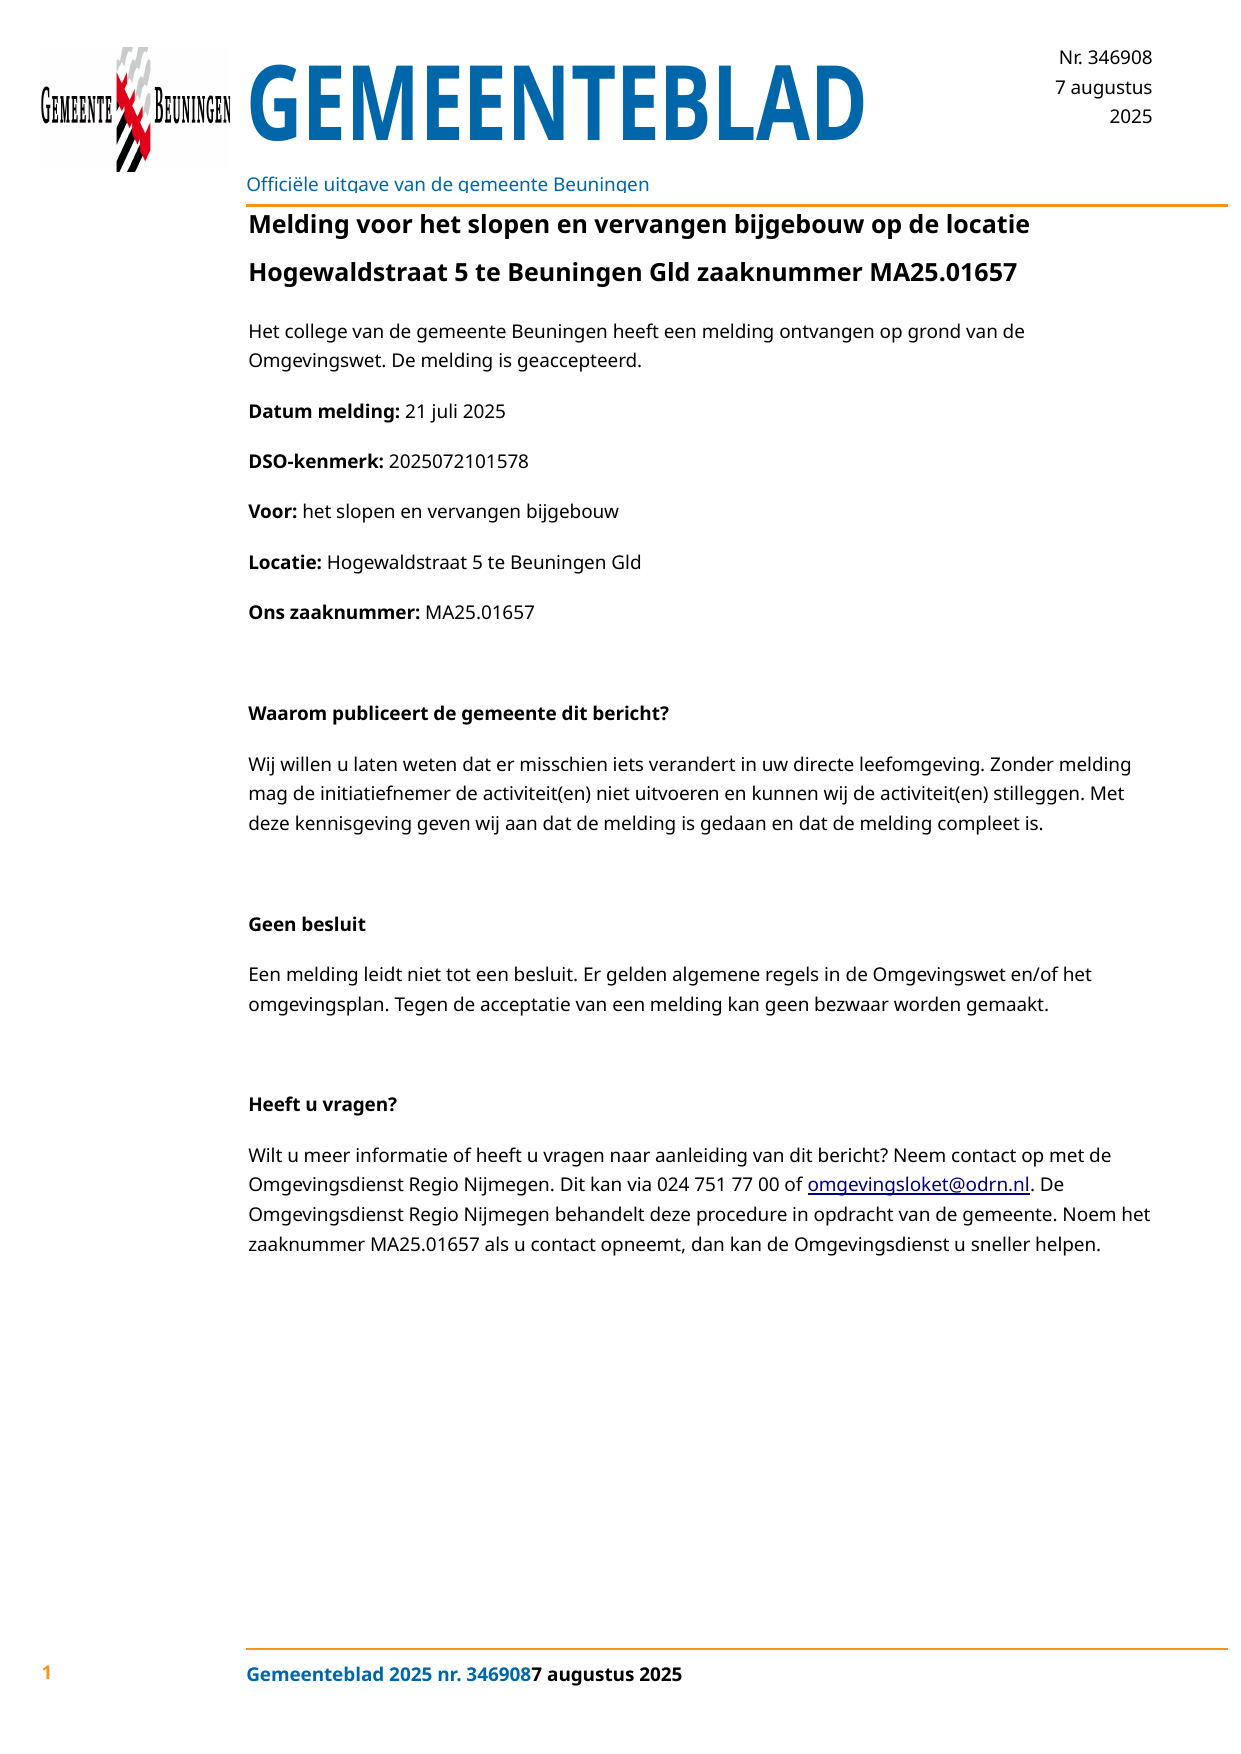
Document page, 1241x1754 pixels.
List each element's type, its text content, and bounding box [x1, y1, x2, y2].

text Locatie: Hogewaldstraat 5 te Beuningen Gld [248, 549, 1152, 575]
text DSO-kenmerk: 2025072101578 [248, 448, 1152, 474]
text Wij willen u laten weten dat er misschien iets verandert in uw directe leefomgeving. Zonder melding mag de initiatiefnemer de activiteit(en) niet uitvoeren en kunnen wij de activiteit(en) stilleggen. Met deze kennisgeving geven wij aan dat de melding is gedaan en dat de melding compleet is. [248, 751, 1152, 836]
text Het college van de gemeente Beuningen heeft een melding ontvangen op grond van de Omgevingswet. De melding is geaccepteerd. [248, 318, 1152, 373]
text Ons zaaknummer: MA25.01657 [248, 599, 1152, 625]
text Datum melding: 21 juli 2025 [248, 398, 1152, 424]
text Voor: het slopen en vervangen bijgebouw [248, 499, 1152, 524]
text Heeft u vragen? [248, 1092, 1152, 1117]
text Melding voor het slopen en vervangen bijgebouw op de locatie Hogewaldstraat 5 te Beuningen Gld zaaknummer MA25.01657 [248, 207, 1152, 288]
text Wilt u meer informatie of heeft u vragen naar aanleiding van dit bericht? Neem contact op met de Omgevingsdienst Regio Nijmegen. Dit kan via 024 751 77 00 of omgevingsloket@odrn.nl. De Omgevingsdienst Regio Nijmegen behandelt deze procedure in opdracht van de gemeente. Noem het zaaknummer MA25.01657 als u contact opneemt, dan kan de Omgevingsdienst u sneller helpen. [248, 1142, 1152, 1257]
picture [41, 47, 231, 172]
text Een melding leidt niet tot een besluit. Er gelden algemene regels in de Omgevingswet en/of het omgevingsplan. Tegen de acceptatie van een melding kan geen bezwaar worden gemaakt. [248, 961, 1152, 1017]
text Geen besluit [248, 911, 1152, 937]
text Waarom publiceert de gemeente dit bericht? [248, 700, 1152, 726]
